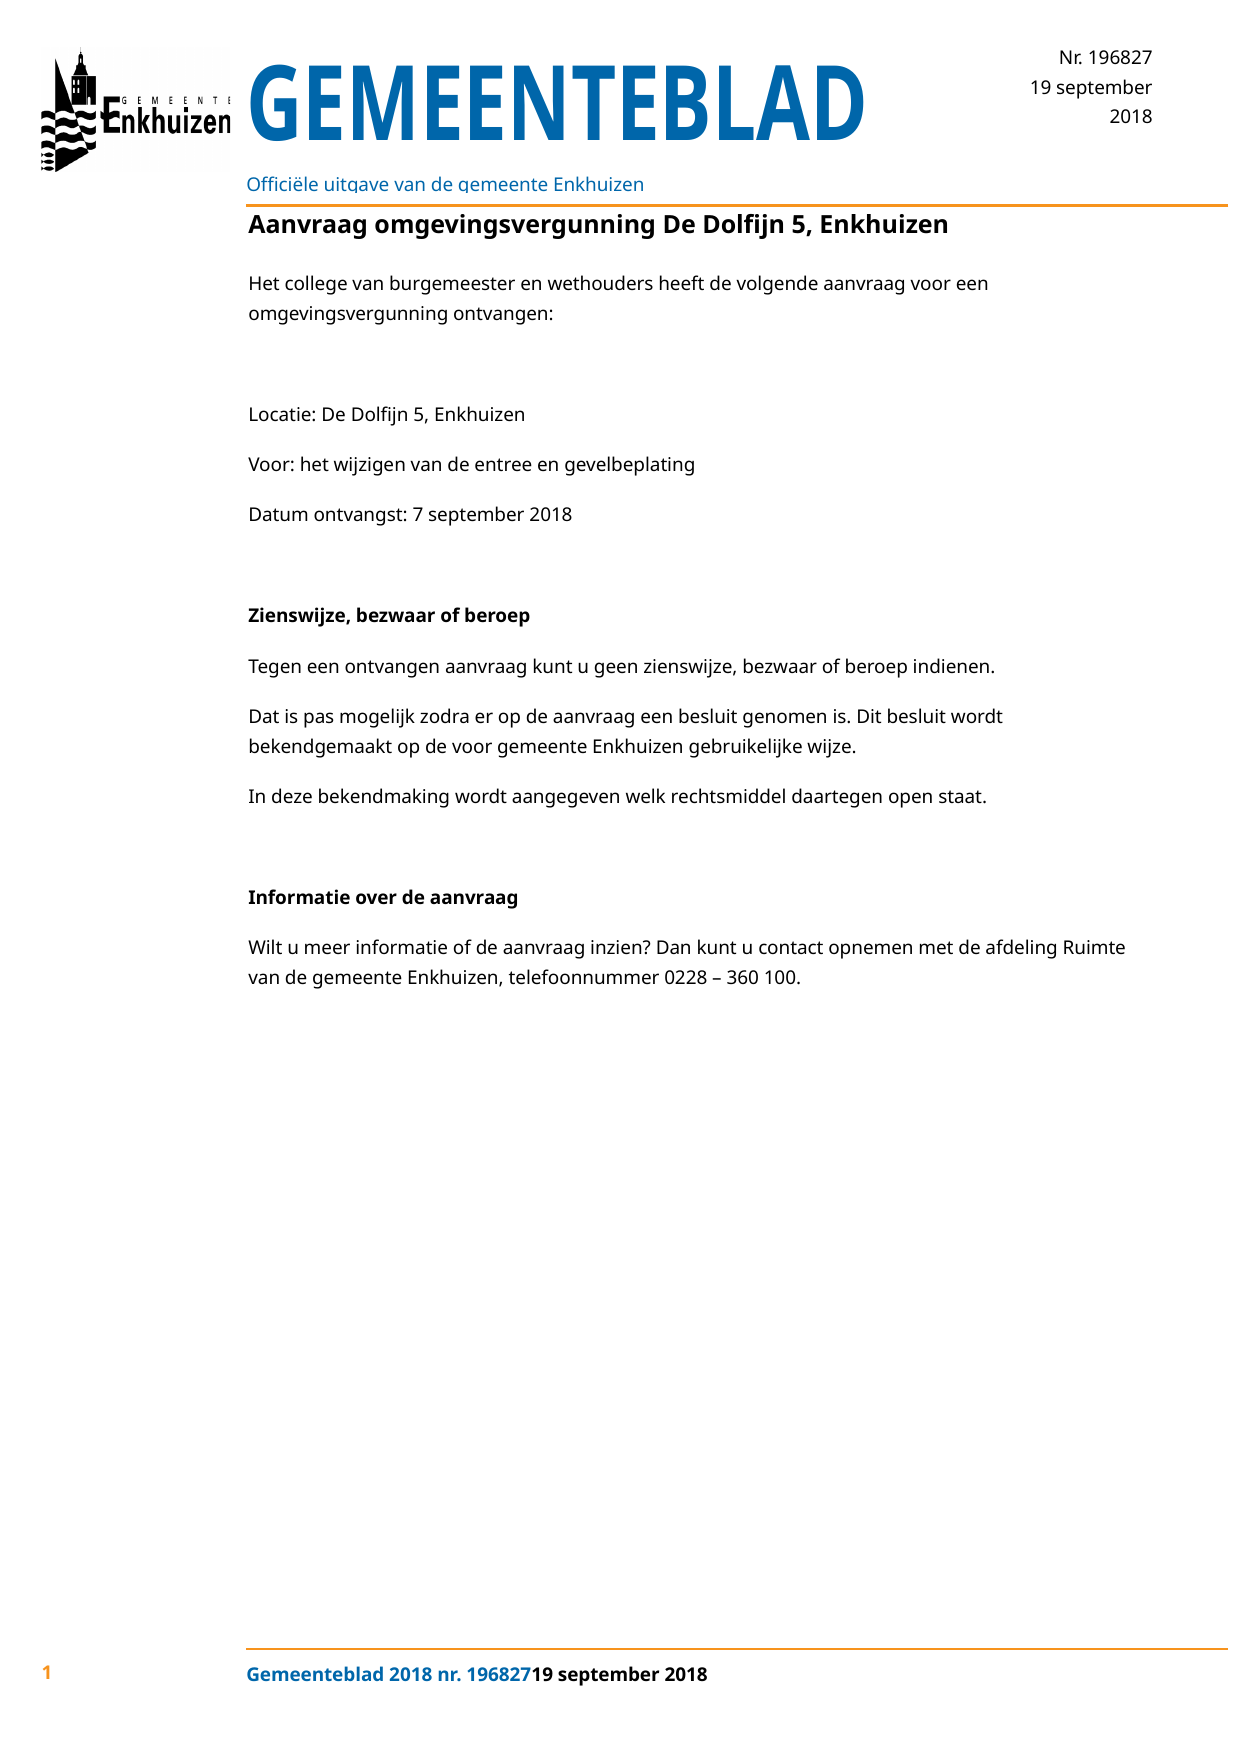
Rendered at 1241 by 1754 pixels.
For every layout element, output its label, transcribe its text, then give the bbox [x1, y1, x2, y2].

text Informatie over de aanvraag [248, 884, 1152, 910]
text In deze bekendmaking wordt aangegeven welk rechtsmiddel daartegen open staat. [248, 783, 1152, 809]
text Het college van burgemeester en wethouders heeft de volgende aanvraag voor een omgevingsvergunning ontvangen: [248, 270, 1152, 326]
text Datum ontvangst: 7 september 2018 [248, 502, 1152, 527]
text Voor: het wijzigen van de entree en gevelbeplating [248, 451, 1152, 477]
text Tegen een ontvangen aanvraag kunt u geen zienswijze, bezwaar of beroep indienen. [248, 653, 1152, 678]
text Zienswijze, bezwaar of beroep [248, 602, 1152, 628]
text Aanvraag omgevingsvergunning De Dolfijn 5, Enkhuizen [248, 207, 1152, 241]
picture [41, 47, 231, 172]
text Locatie: De Dolfijn 5, Enkhuizen [248, 401, 1152, 426]
text Dat is pas mogelijk zodra er op de aanvraag een besluit genomen is. Dit besluit wordt bekendgemaakt op de voor gemeente Enkhuizen gebruikelijke wijze. [248, 703, 1152, 758]
text Wilt u meer informatie of de aanvraag inzien? Dan kunt u contact opnemen met de afdeling Ruimte van de gemeente Enkhuizen, telefoonnummer 0228 – 360 100. [248, 934, 1152, 990]
